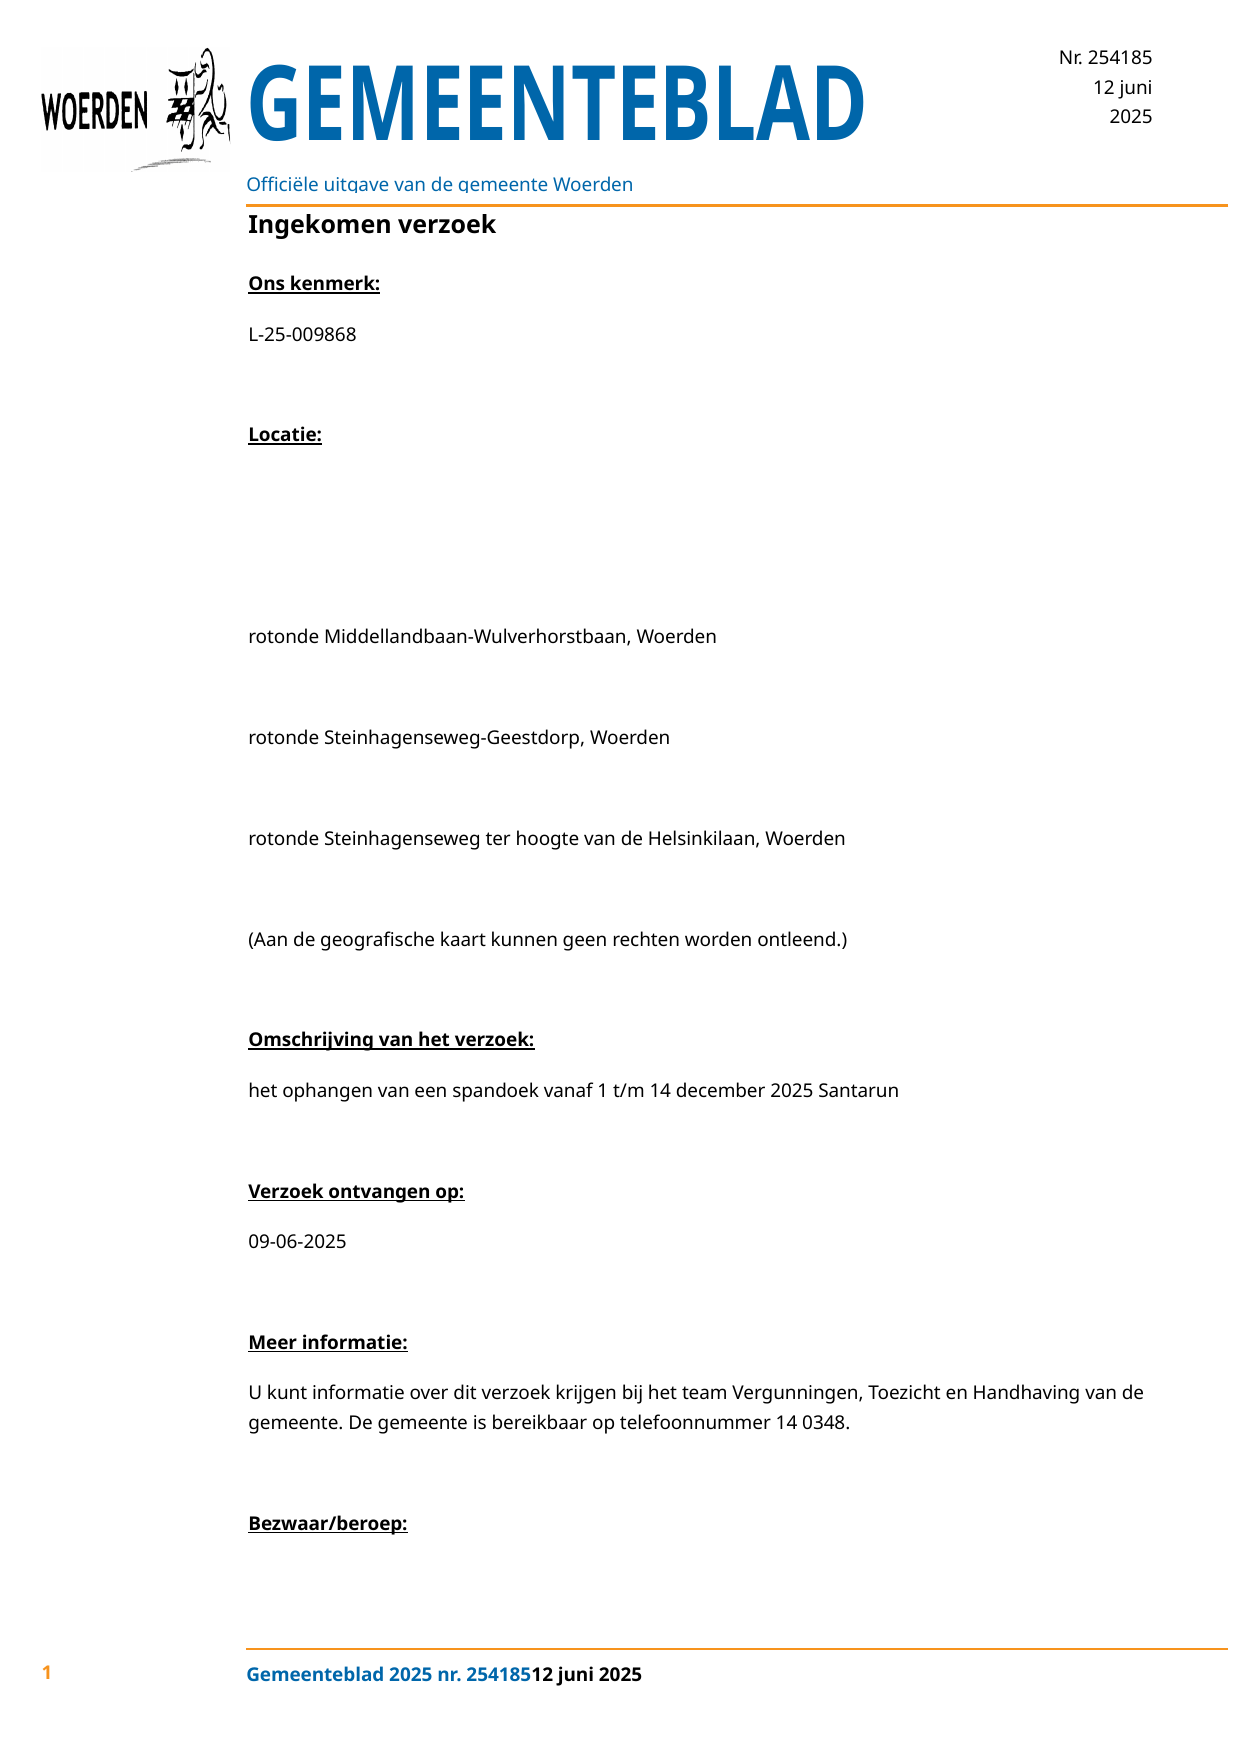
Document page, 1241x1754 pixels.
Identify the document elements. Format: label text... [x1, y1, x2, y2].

text Meer informatie: [248, 1329, 1152, 1355]
text Locatie: [248, 422, 1152, 447]
text Ons kenmerk: [248, 270, 1152, 296]
text Omschrijving van het verzoek: [248, 1027, 1152, 1052]
text 09-06-2025 [248, 1228, 1152, 1254]
text het ophangen van een spandoek vanaf 1 t/m 14 december 2025 Santarun [248, 1077, 1152, 1103]
text U kunt informatie over dit verzoek krijgen bij het team Vergunningen, Toezicht en Handhaving van de gemeente. De gemeente is bereikbaar op telefoonnummer 14 0348. [248, 1379, 1152, 1435]
text (Aan de geografische kaart kunnen geen rechten worden ontleend.) [248, 926, 1152, 951]
text Ingekomen verzoek [248, 207, 1152, 241]
picture [41, 47, 231, 172]
text Verzoek ontvangen op: [248, 1178, 1152, 1203]
text Bezwaar/beroep: [248, 1510, 1152, 1536]
text rotonde Steinhagenseweg-Geestdorp, Woerden [248, 724, 1152, 750]
text L-25-009868 [248, 321, 1152, 346]
text rotonde Steinhagenseweg ter hoogte van de Helsinkilaan, Woerden [248, 825, 1152, 851]
text rotonde Middellandbaan-Wulverhorstbaan, Woerden [248, 623, 1152, 649]
